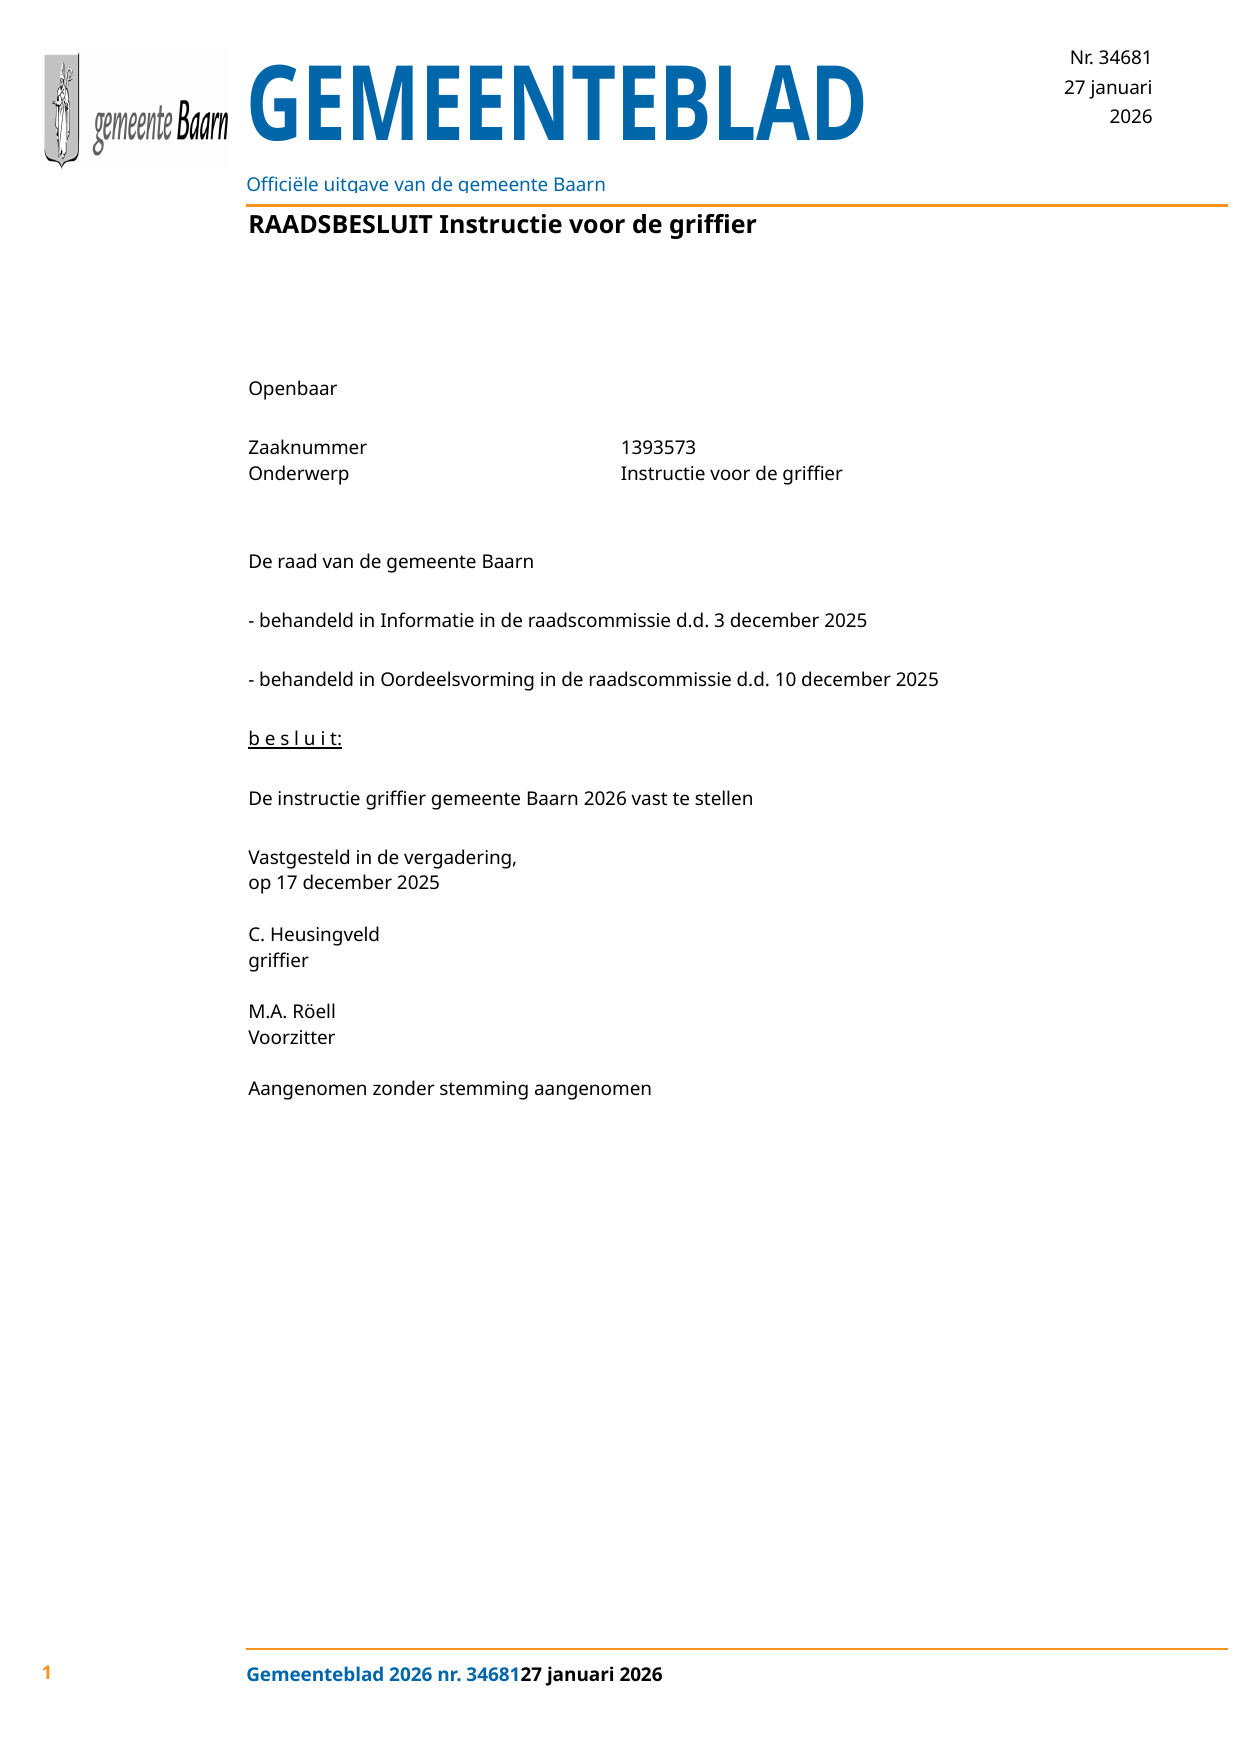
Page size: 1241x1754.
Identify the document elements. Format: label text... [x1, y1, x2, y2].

text - behandeld in Informatie in de raadscommissie d.d. 3 december 2025 [248, 607, 1152, 633]
text b e s l u i t: [248, 726, 1152, 751]
text C. Heusingveld [248, 921, 1152, 947]
text Voorzitter [248, 1024, 1152, 1050]
table_cell Onderwerp [248, 460, 621, 486]
text op 17 december 2025 [248, 869, 1152, 895]
text De raad van de gemeente Baarn [248, 548, 1152, 574]
table_header Zaaknummer [248, 434, 621, 460]
picture [41, 47, 231, 172]
text De instructie griffier gemeente Baarn 2026 vast te stellen [248, 785, 1152, 810]
table_header 1393573 [621, 434, 1152, 460]
text Aangenomen zonder stemming aangenomen [248, 1075, 1152, 1101]
text Vastgesteld in de vergadering, [248, 844, 1152, 869]
table_cell Instructie voor de griffier [621, 460, 1152, 486]
text - behandeld in Oordeelsvorming in de raadscommissie d.d. 10 december 2025 [248, 666, 1152, 692]
text RAADSBESLUIT Instructie voor de griffier [248, 207, 1152, 241]
text griffier [248, 947, 1152, 972]
text Openbaar [248, 375, 1152, 401]
text M.A. Röell [248, 998, 1152, 1024]
